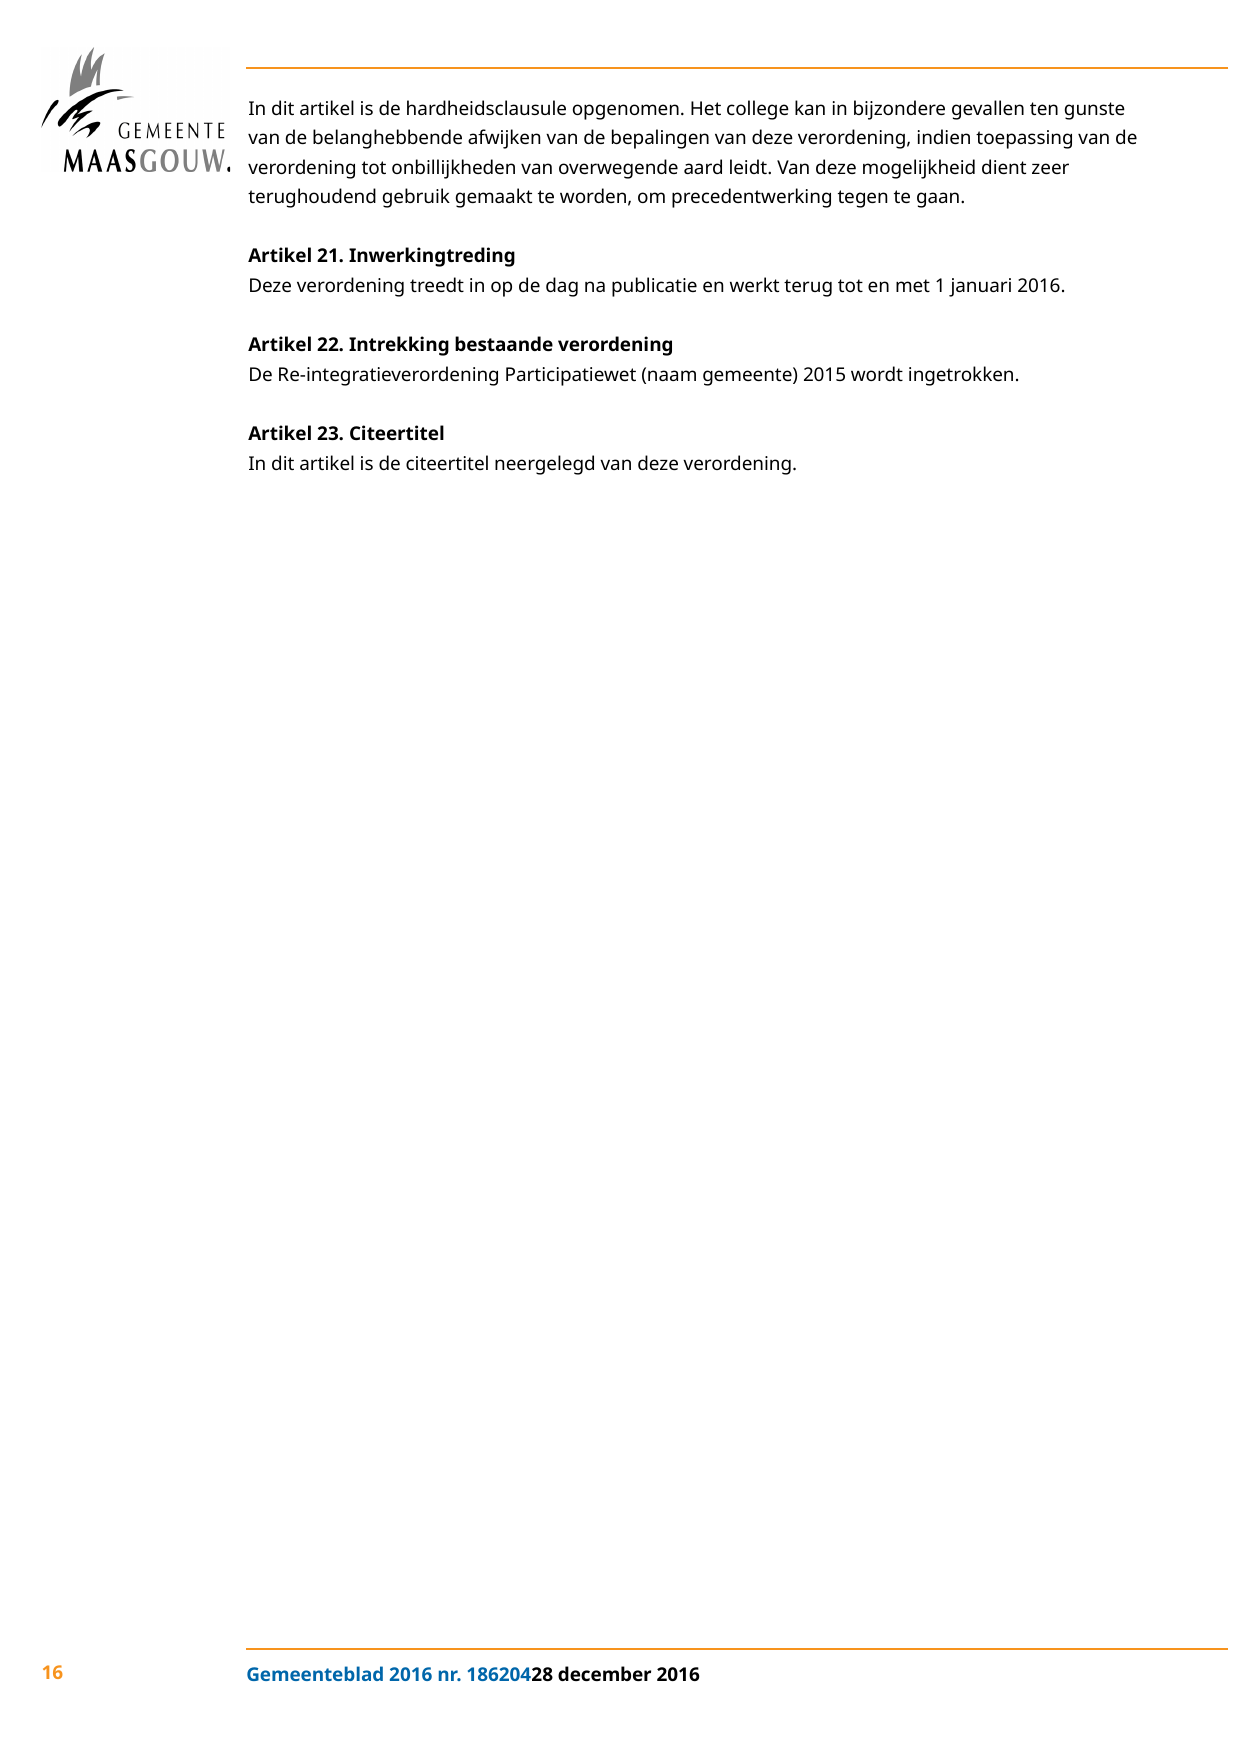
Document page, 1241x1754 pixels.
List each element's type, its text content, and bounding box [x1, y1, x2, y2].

text Artikel 23. Citeertitel [248, 420, 1152, 446]
text De Re-integratieverordening Participatiewet (naam gemeente) 2015 wordt ingetrokken. [248, 361, 1152, 387]
picture [41, 47, 231, 172]
text Artikel 21. Inwerkingtreding [248, 243, 1152, 268]
text Deze verordening treedt in op de dag na publicatie en werkt terug tot en met 1 januari 2016. [248, 272, 1152, 298]
text In dit artikel is de citeertitel neergelegd van deze verordening. [248, 450, 1152, 476]
text Artikel 22. Intrekking bestaande verordening [248, 331, 1152, 357]
text In dit artikel is de hardheidsclausule opgenomen. Het college kan in bijzondere gevallen ten gunste van de belanghebbende afwijken van de bepalingen van deze verordening, indien toepassing van de verordening tot onbillijkheden van overwegende aard leidt. Van deze mogelijkheid dient zeer terughoudend gebruik gemaakt te worden, om precedentwerking tegen te gaan. [248, 95, 1152, 209]
